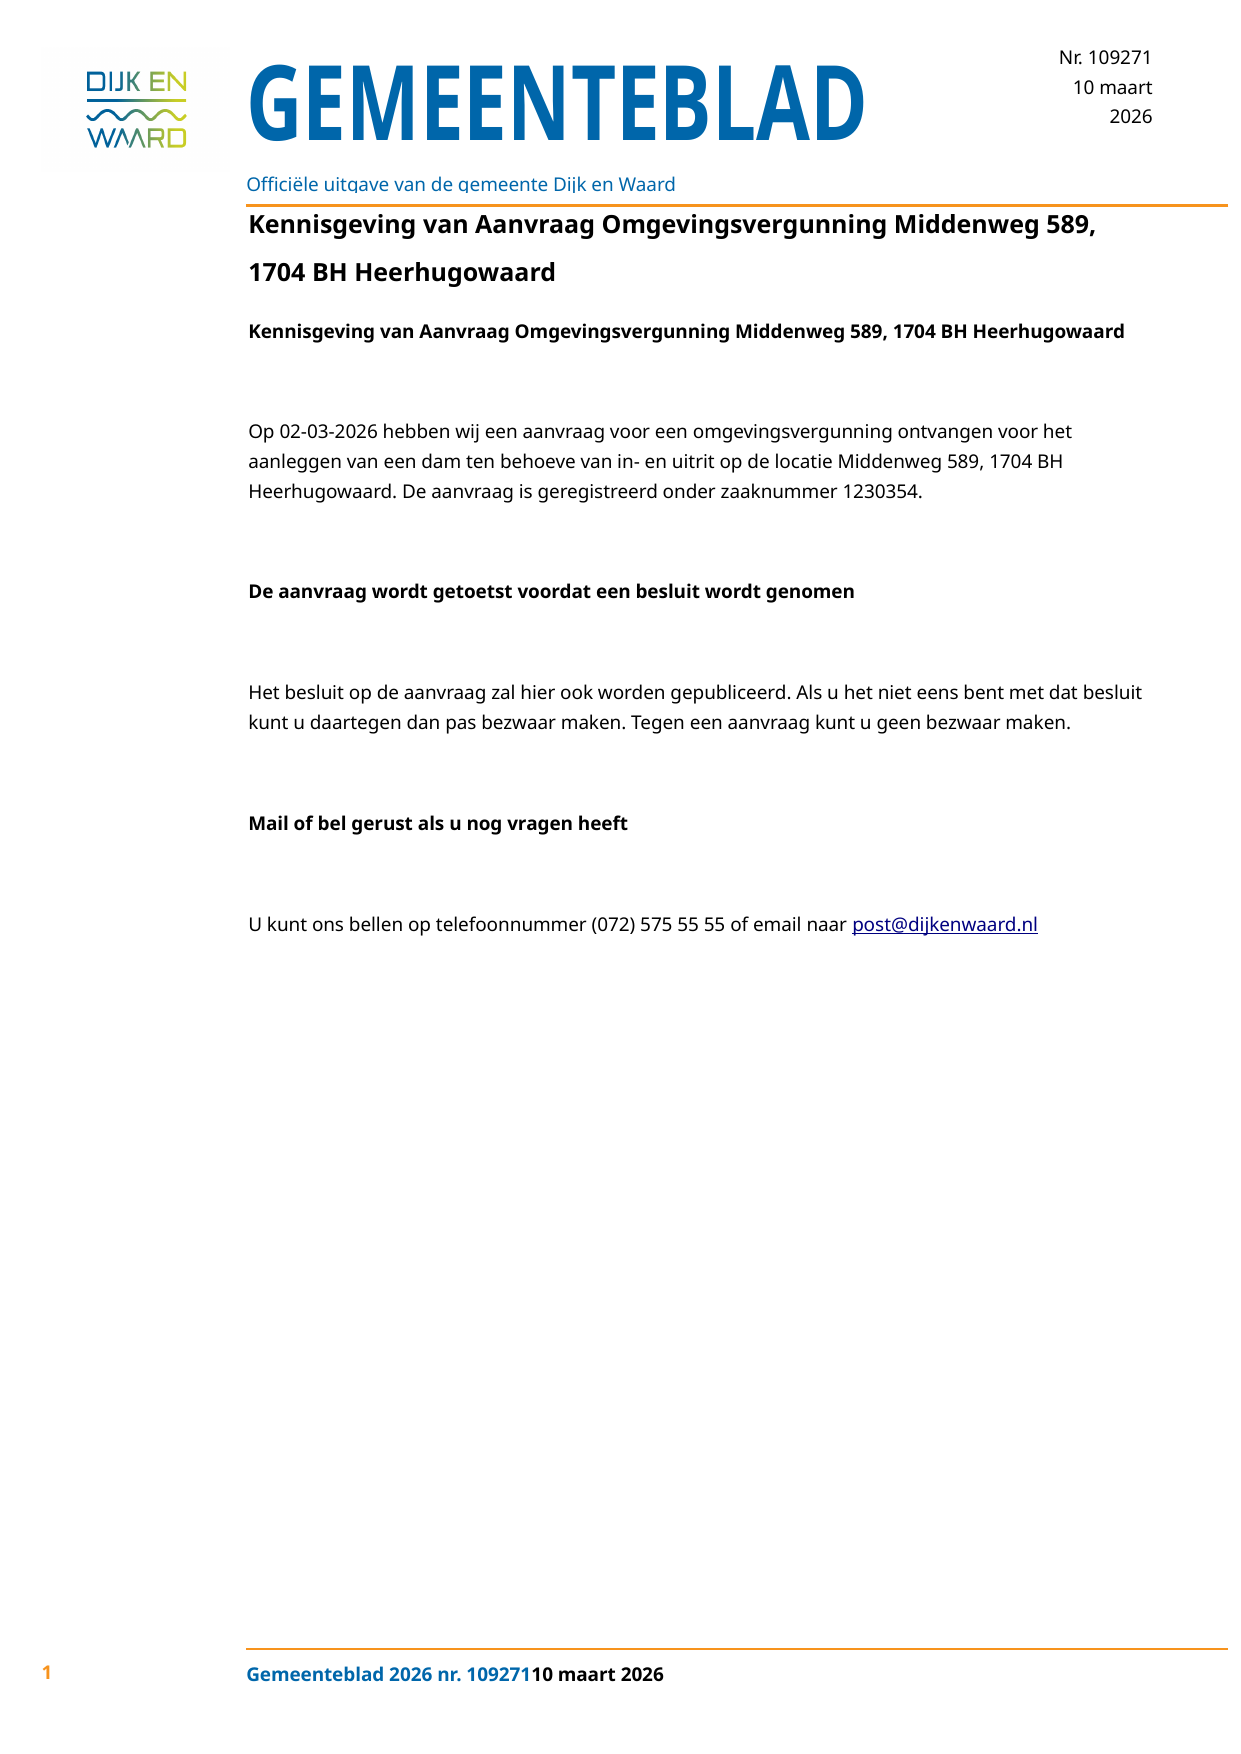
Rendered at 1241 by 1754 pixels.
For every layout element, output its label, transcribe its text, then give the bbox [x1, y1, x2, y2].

text Het besluit op de aanvraag zal hier ook worden gepubliceerd. Als u het niet eens bent met dat besluit kunt u daartegen dan pas bezwaar maken. Tegen een aanvraag kunt u geen bezwaar maken. [248, 679, 1152, 735]
text Mail of bel gerust als u nog vragen heeft [248, 810, 1152, 836]
text Kennisgeving van Aanvraag Omgevingsvergunning Middenweg 589, 1704 BH Heerhugowaard [248, 207, 1152, 288]
picture [41, 47, 231, 172]
text U kunt ons bellen op telefoonnummer (072) 575 55 55 of email naar post@dijkenwaard.nl [248, 911, 1152, 937]
text Kennisgeving van Aanvraag Omgevingsvergunning Middenweg 589, 1704 BH Heerhugowaard [248, 318, 1152, 344]
text Op 02-03-2026 hebben wij een aanvraag voor een omgevingsvergunning ontvangen voor het aanleggen van een dam ten behoeve van in- en uitrit op de locatie Middenweg 589, 1704 BH Heerhugowaard. De aanvraag is geregistreerd onder zaaknummer 1230354. [248, 419, 1152, 504]
text De aanvraag wordt getoetst voordat een besluit wordt genomen [248, 579, 1152, 604]
